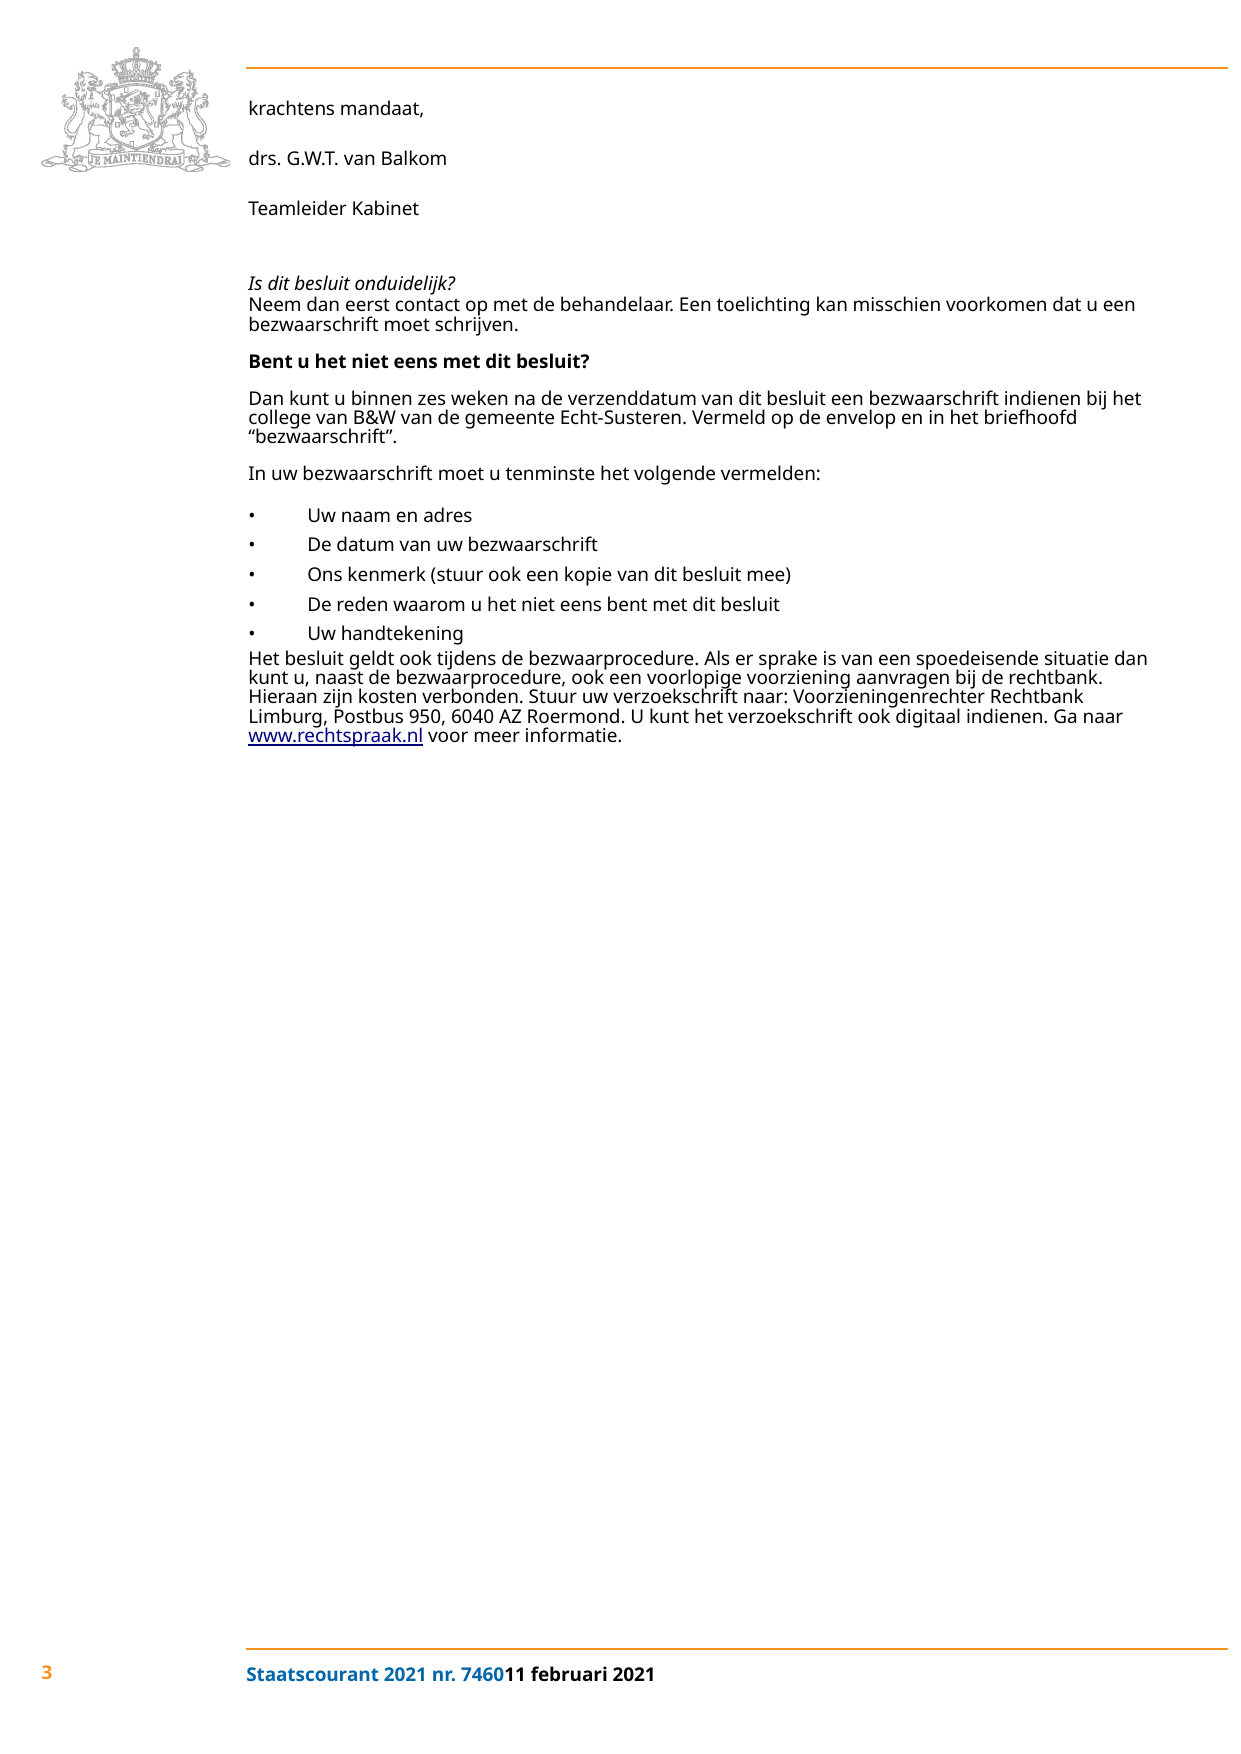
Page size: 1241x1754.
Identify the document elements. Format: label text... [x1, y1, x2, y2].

text Dan kunt u binnen zes weken na de verzenddatum van dit besluit een bezwaarschrift indienen bij het college van B&W van de gemeente Echt-Susteren. Vermeld op de envelop en in het briefhoofd “bezwaarschrift”. [248, 389, 1152, 447]
list Ons kenmerk (stuur ook een kopie van dit besluit mee) [248, 561, 1152, 587]
text Teamleider Kabinet [248, 196, 1152, 221]
text krachtens mandaat, [248, 95, 1152, 121]
text drs. G.W.T. van Balkom [248, 145, 1152, 171]
text In uw bezwaarschrift moet u tenminste het volgende vermelden: [248, 465, 1152, 484]
text Is dit besluit onduidelijk? [248, 271, 1152, 296]
list Uw handtekening [248, 620, 1152, 646]
text Het besluit geldt ook tijdens de bezwaarprocedure. Als er sprake is van een spoedeisende situatie dan kunt u, naast de bezwaarprocedure, ook een voorlopige voorziening aanvragen bij de rechtbank. Hieraan zijn kosten verbonden. Stuur uw verzoekschrift naar: Voorzieningenrechter Rechtbank Limburg, Postbus 950, 6040 AZ Roermond. U kunt het verzoekschrift ook digitaal indienen. Ga naar www.rechtspraak.nl voor meer informatie. [248, 650, 1152, 746]
list Uw naam en adres [248, 502, 1152, 528]
text Bent u het niet eens met dit besluit? [248, 353, 1152, 372]
list De datum van uw bezwaarschrift [248, 532, 1152, 557]
picture [41, 47, 231, 172]
text Neem dan eerst contact op met de behandelaar. Een toelichting kan misschien voorkomen dat u een bezwaarschrift moet schrijven. [248, 296, 1152, 335]
list De reden waarom u het niet eens bent met dit besluit [248, 591, 1152, 617]
